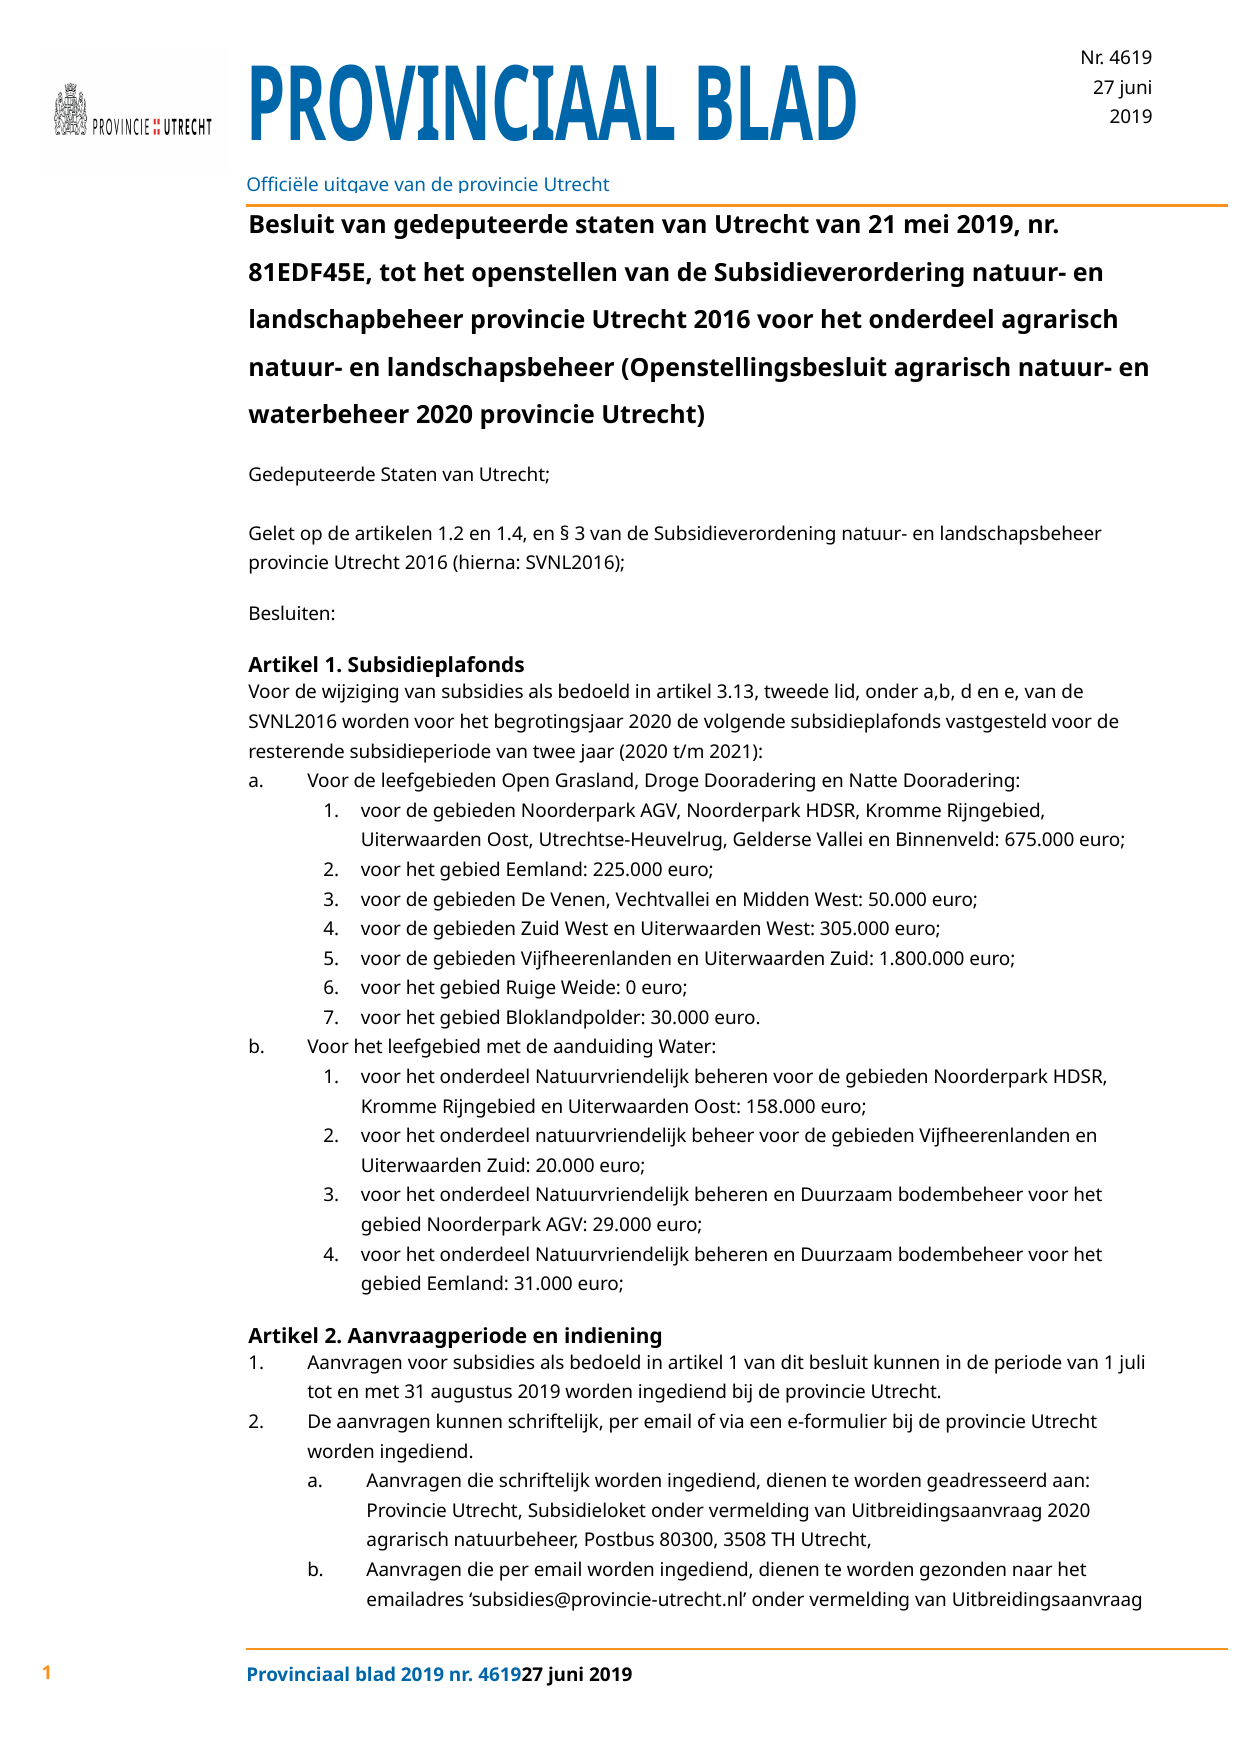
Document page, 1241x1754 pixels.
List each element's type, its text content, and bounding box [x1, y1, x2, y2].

list Voor het leefgebied met de aanduiding Water: [248, 1034, 1152, 1059]
text Gelet op de artikelen 1.2 en 1.4, en § 3 van de Subsidieverordening natuur- en landschapsbeheer provincie Utrecht 2016 (hierna: SVNL2016); [248, 520, 1152, 575]
picture [41, 47, 231, 172]
text Voor de wijziging van subsidies als bedoeld in artikel 3.13, tweede lid, onder a,b, d en e, van de SVNL2016 worden voor het begrotingsjaar 2020 de volgende subsidieplafonds vastgesteld voor de resterende subsidieperiode van twee jaar (2020 t/m 2021): [248, 679, 1152, 763]
list voor de gebieden De Venen, Vechtvallei en Midden West: 50.000 euro; [323, 886, 1152, 911]
list voor het onderdeel Natuurvriendelijk beheren voor de gebieden Noorderpark HDSR, Kromme Rijngebied en Uiterwaarden Oost: 158.000 euro; [323, 1063, 1152, 1118]
text Gedeputeerde Staten van Utrecht; [248, 461, 1152, 486]
text Artikel 1. Subsidieplafonds [248, 650, 1152, 679]
list voor het gebied Eemland: 225.000 euro; [323, 856, 1152, 882]
list Aanvragen die per email worden ingediend, dienen te worden gezonden naar het emailadres ‘subsidies@provincie-utrecht.nl’ onder vermelding van Uitbreidingsaanvraag [307, 1556, 1152, 1612]
list voor het gebied Ruige Weide: 0 euro; [323, 974, 1152, 1000]
list voor het onderdeel natuurvriendelijk beheer voor de gebieden Vijfheerenlanden en Uiterwaarden Zuid: 20.000 euro; [323, 1122, 1152, 1178]
list voor het onderdeel Natuurvriendelijk beheren en Duurzaam bodembeheer voor het gebied Eemland: 31.000 euro; [323, 1241, 1152, 1296]
list voor het onderdeel Natuurvriendelijk beheren en Duurzaam bodembeheer voor het gebied Noorderpark AGV: 29.000 euro; [323, 1182, 1152, 1237]
text Besluit van gedeputeerde staten van Utrecht van 21 mei 2019, nr. 81EDF45E, tot het openstellen van de Subsidieverordering natuur- en landschapbeheer provincie Utrecht 2016 voor het onderdeel agrarisch natuur- en landschapsbeheer (Openstellingsbesluit agrarisch natuur- en waterbeheer 2020 provincie Utrecht) [248, 207, 1152, 431]
text Artikel 2. Aanvraagperiode en indiening [248, 1321, 1152, 1349]
list Aanvragen voor subsidies als bedoeld in artikel 1 van dit besluit kunnen in de periode van 1 juli tot en met 31 augustus 2019 worden ingediend bij de provincie Utrecht. [248, 1349, 1152, 1404]
list voor de gebieden Vijfheerenlanden en Uiterwaarden Zuid: 1.800.000 euro; [323, 945, 1152, 971]
list voor de gebieden Zuid West en Uiterwaarden West: 305.000 euro; [323, 915, 1152, 941]
list voor de gebieden Noorderpark AGV, Noorderpark HDSR, Kromme Rijngebied, Uiterwaarden Oost, Utrechtse-Heuvelrug, Gelderse Vallei en Binnenveld: 675.000 euro; [323, 797, 1152, 852]
list De aanvragen kunnen schriftelijk, per email of via een e-formulier bij de provincie Utrecht worden ingediend. [248, 1408, 1152, 1464]
list voor het gebied Bloklandpolder: 30.000 euro. [323, 1004, 1152, 1030]
list Aanvragen die schriftelijk worden ingediend, dienen te worden geadresseerd aan: Provincie Utrecht, Subsidieloket onder vermelding van Uitbreidingsaanvraag 2020 agrarisch natuurbeheer, Postbus 80300, 3508 TH Utrecht, [307, 1467, 1152, 1552]
list Voor de leefgebieden Open Grasland, Droge Dooradering en Natte Dooradering: [248, 767, 1152, 793]
text Besluiten: [248, 600, 1152, 626]
